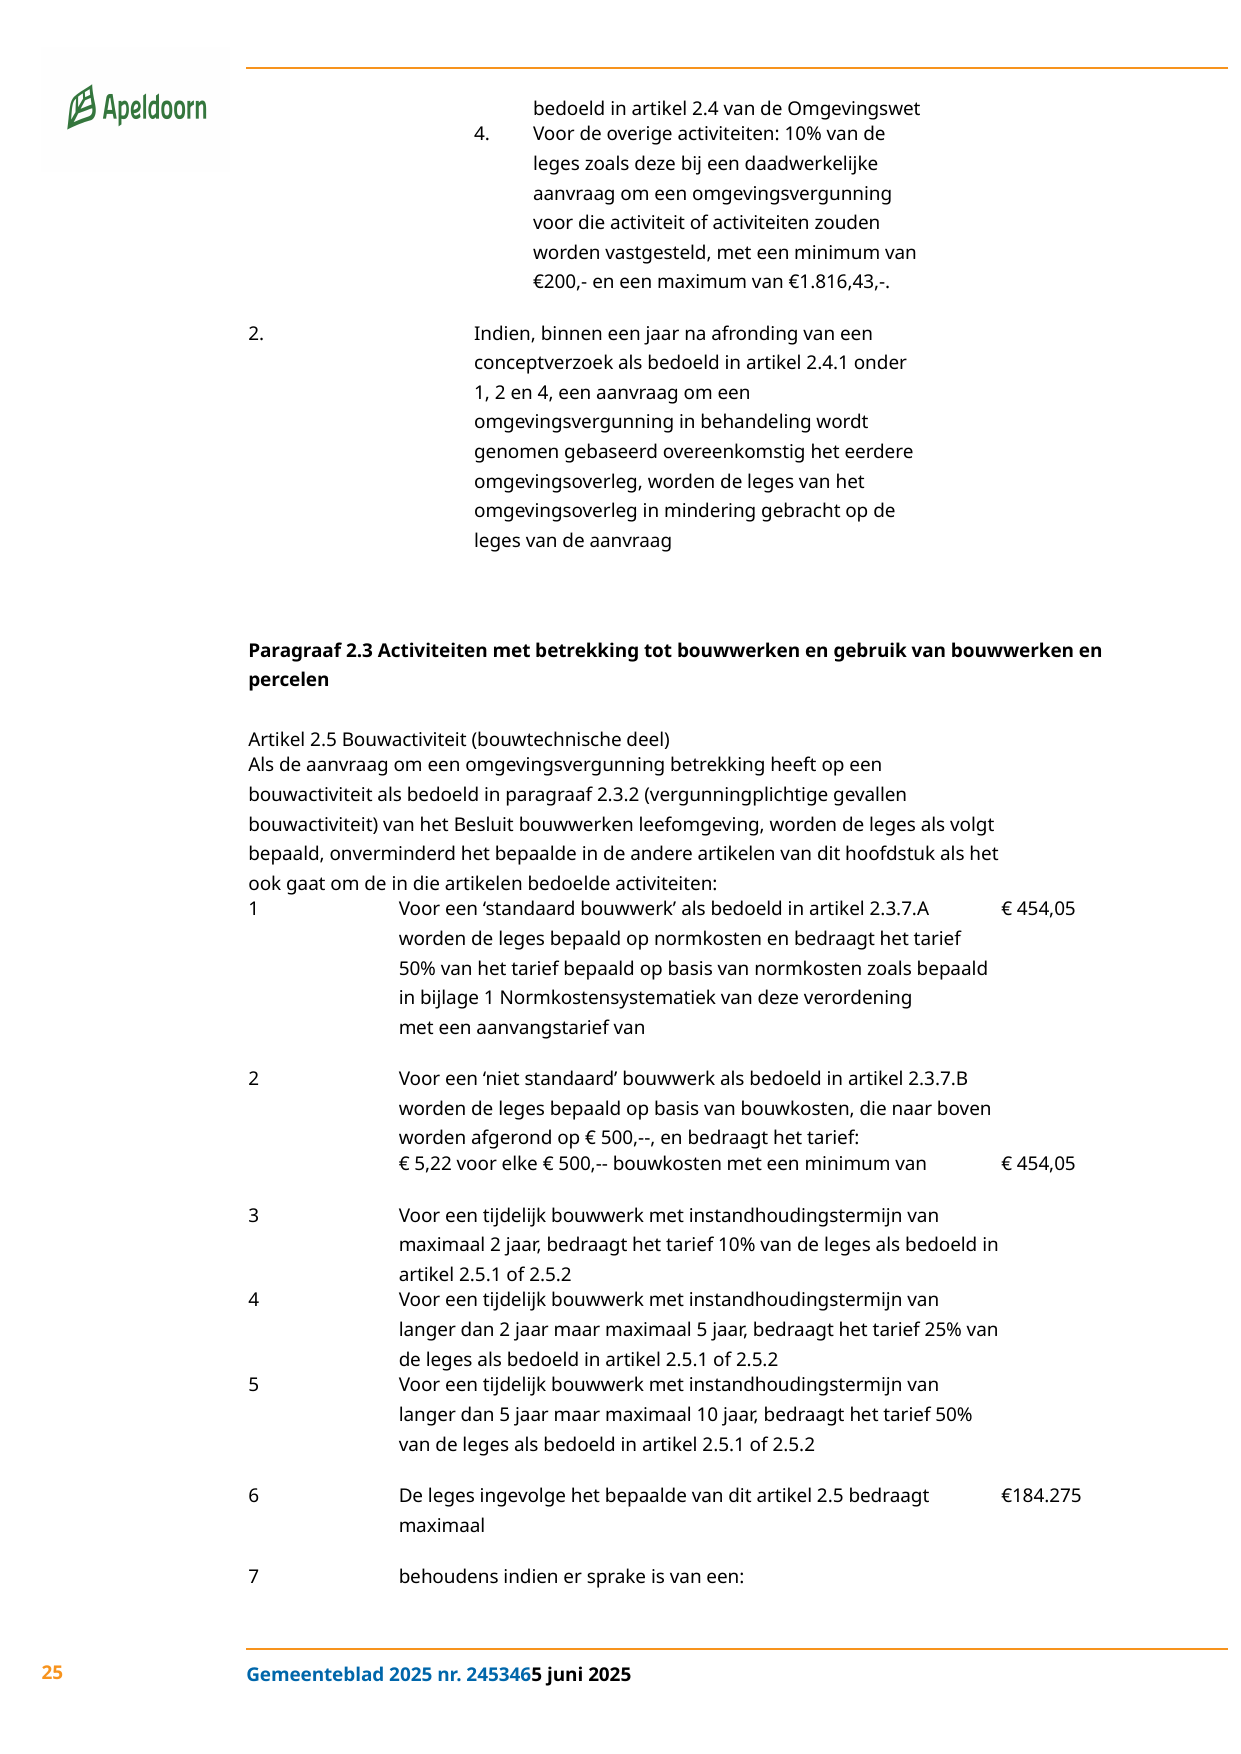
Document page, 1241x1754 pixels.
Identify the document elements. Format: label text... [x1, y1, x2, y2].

table_cell [248, 553, 474, 578]
table_cell 4 [248, 1287, 398, 1372]
table_cell Als de aanvraag om een omgevingsvergunning betrekking heeft op een bouwactiviteit als bedoeld in paragraaf 2.3.2 (vergunningplichtige gevallen bouwactiviteit) van het Besluit bouwwerken leefomgeving, worden de leges als volgt bepaald, onverminderd het bepaalde in de andere artikelen van dit hoofdstuk als het ook gaat om de in die artikelen bedoelde activiteiten: [248, 752, 1001, 896]
table_header Artikel 2.5 Bouwactiviteit (bouwtechnische deel) [248, 726, 1001, 752]
table_cell [1001, 1456, 1152, 1482]
table_cell [1001, 1538, 1152, 1563]
table_cell [399, 1176, 1001, 1202]
table_cell [248, 1150, 398, 1176]
table_cell [248, 1176, 398, 1202]
table_cell Voor een tijdelijk bouwwerk met instandhoudingstermijn van maximaal 2 jaar, bedraagt het tarief 10% van de leges als bedoeld in artikel 2.5.1 of 2.5.2 [399, 1202, 1001, 1287]
table_cell [248, 1040, 398, 1065]
table_cell [926, 579, 1152, 604]
table_cell [926, 553, 1152, 578]
table_cell € 454,05 [1001, 896, 1152, 1040]
table_cell [399, 1456, 1001, 1482]
table_cell [248, 121, 474, 294]
table_cell [1001, 752, 1152, 896]
table_cell 6 [248, 1482, 398, 1537]
table_cell [926, 121, 1152, 294]
table_cell [248, 1538, 398, 1563]
table_cell Voor een tijdelijk bouwwerk met instandhoudingstermijn van langer dan 5 jaar maar maximaal 10 jaar, bedraagt het tarief 50% van de leges als bedoeld in artikel 2.5.1 of 2.5.2 [399, 1372, 1001, 1456]
table_cell behoudens indien er sprake is van een: [399, 1563, 1001, 1589]
table_cell [248, 95, 474, 121]
table_cell 1 [248, 896, 398, 1040]
picture [41, 47, 231, 172]
table_cell [399, 1040, 1001, 1065]
table_cell [1001, 1040, 1152, 1065]
table_cell [399, 1538, 1001, 1563]
table_header [1001, 726, 1152, 752]
table_cell [248, 1456, 398, 1482]
table_cell 2 [248, 1065, 398, 1150]
table_cell € 5,22 voor elke € 500,-- bouwkosten met een minimum van [399, 1150, 1001, 1176]
table_cell 5 [248, 1372, 398, 1456]
table_cell 7 [248, 1563, 398, 1589]
table_cell [1001, 1372, 1152, 1456]
table_cell Indien, binnen een jaar na afronding van een conceptverzoek als bedoeld in artikel 2.4.1 onder 1, 2 en 4, een aanvraag om een omgevingsvergunning in behandeling wordt genomen gebaseerd overeenkomstig het eerdere omgevingsoverleg, worden de leges van het omgevingsoverleg in mindering gebracht op de leges van de aanvraag [474, 320, 926, 553]
table_cell Voor een tijdelijk bouwwerk met instandhoudingstermijn van langer dan 2 jaar maar maximaal 5 jaar, bedraagt het tarief 25% van de leges als bedoeld in artikel 2.5.1 of 2.5.2 [399, 1287, 1001, 1372]
table_cell Voor de overige activiteiten: 10% van de leges zoals deze bij een daadwerkelijke aanvraag om een omgevingsvergunning voor die activiteit of activiteiten zouden worden vastgesteld, met een minimum van €200,- en een maximum van €1.816,43,-. [474, 121, 926, 294]
table_cell [926, 294, 1152, 320]
table_cell 2. [248, 320, 474, 553]
table_cell [1001, 1176, 1152, 1202]
table_cell Voor een ‘standaard bouwwerk’ als bedoeld in artikel 2.3.7.A worden de leges bepaald op normkosten en bedraagt het tarief 50% van het tarief bepaald op basis van normkosten zoals bepaald in bijlage 1 Normkostensystematiek van deze verordening met een aanvangstarief van [399, 896, 1001, 1040]
table_cell [1001, 1202, 1152, 1287]
table_cell [248, 579, 926, 604]
table_cell [926, 320, 1152, 553]
table_cell [1001, 1065, 1152, 1150]
table_cell [1001, 1287, 1152, 1372]
table_cell € 454,05 [1001, 1150, 1152, 1176]
table_cell [1001, 1563, 1152, 1589]
table_cell bedoeld in artikel 2.4 van de Omgevingswet [474, 95, 926, 121]
table_cell [474, 553, 926, 578]
table_cell [474, 294, 926, 320]
table_cell 3 [248, 1202, 398, 1287]
table_cell Voor een ‘niet standaard’ bouwwerk als bedoeld in artikel 2.3.7.B worden de leges bepaald op basis van bouwkosten, die naar boven worden afgerond op € 500,--, en bedraagt het tarief: [399, 1065, 1001, 1150]
table_cell [248, 294, 474, 320]
table_cell [926, 95, 1152, 121]
text Paragraaf 2.3 Activiteiten met betrekking tot bouwwerken en gebruik van bouwwerken en percelen [248, 637, 1152, 692]
table_cell De leges ingevolge het bepaalde van dit artikel 2.5 bedraagt maximaal [399, 1482, 1001, 1537]
table_cell €184.275 [1001, 1482, 1152, 1537]
